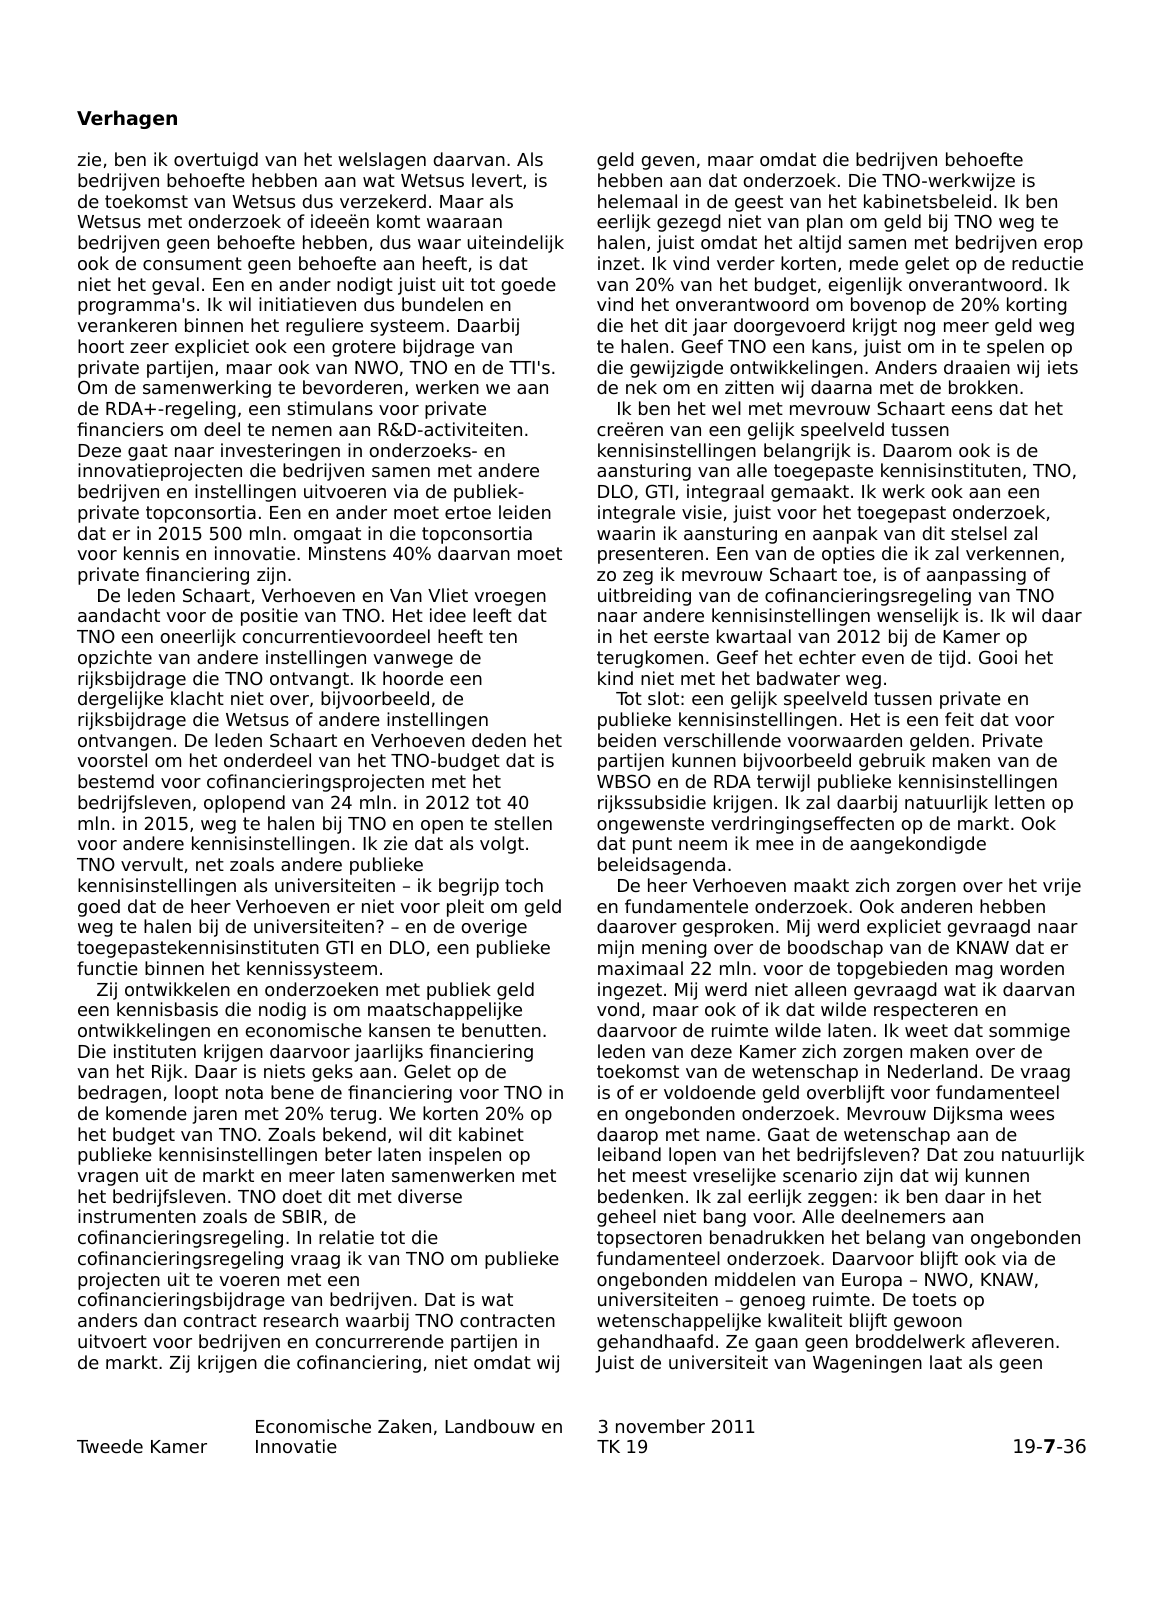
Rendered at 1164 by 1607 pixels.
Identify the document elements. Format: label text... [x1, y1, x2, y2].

text De leden Schaart, Verhoeven en Van Vliet vroegen aandacht voor de positie van TNO. Het idee leeft dat TNO een oneerlijk concurrentievoordeel heeft ten opzichte van andere instellingen vanwege de rijksbijdrage die TNO ontvangt. Ik hoorde een dergelijke klacht niet over, bijvoorbeeld, de rijksbijdrage die Wetsus of andere instellingen ontvangen. De leden Schaart en Verhoeven deden het voorstel om het onderdeel van het TNO-budget dat is bestemd voor cofinancieringsprojecten met het bedrijfsleven, oplopend van 24 mln. in 2012 tot 40 mln. in 2015, weg te halen bij TNO en open te stellen voor andere kennisinstellingen. Ik zie dat als volgt. TNO vervult, net zoals andere publieke kennisinstellingen als universiteiten – ik begrijp toch goed dat de heer Verhoeven er niet voor pleit om geld weg te halen bij de universiteiten? – en de overige toegepastekennisinstituten GTI en DLO, een publieke functie binnen het kennissysteem. [77, 586, 567, 979]
text zie, ben ik overtuigd van het welslagen daarvan. Als bedrijven behoefte hebben aan wat Wetsus levert, is de toekomst van Wetsus dus verzekerd. Maar als Wetsus met onderzoek of ideeën komt waaraan bedrijven geen behoefte hebben, dus waar uiteindelijk ook de consument geen behoefte aan heeft, is dat niet het geval. Een en ander nodigt juist uit tot goede programma's. Ik wil initiatieven dus bundelen en verankeren binnen het reguliere systeem. Daarbij hoort zeer expliciet ook een grotere bijdrage van private partijen, maar ook van NWO, TNO en de TTI's. Om de samenwerking te bevorderen, werken we aan de RDA+-regeling, een stimulans voor private financiers om deel te nemen aan R&D-activiteiten. Deze gaat naar investeringen in onderzoeks- en innovatieprojecten die bedrijven samen met andere bedrijven en instellingen uitvoeren via de publiek-private topconsortia. Een en ander moet ertoe leiden dat er in 2015 500 mln. omgaat in die topconsortia voor kennis en innovatie. Minstens 40% daarvan moet private financiering zijn. [77, 150, 567, 586]
text Ik ben het wel met mevrouw Schaart eens dat het creëren van een gelijk speelveld tussen kennisinstellingen belangrijk is. Daarom ook is de aansturing van alle toegepaste kennisinstituten, TNO, DLO, GTI, integraal gemaakt. Ik werk ook aan een integrale visie, juist voor het toegepast onderzoek, waarin ik aansturing en aanpak van dit stelsel zal presenteren. Een van de opties die ik zal verkennen, zo zeg ik mevrouw Schaart toe, is of aanpassing of uitbreiding van de cofinancieringsregeling van TNO naar andere kennisinstellingen wenselijk is. Ik wil daar in het eerste kwartaal van 2012 bij de Kamer op terugkomen. Geef het echter even de tijd. Gooi het kind niet met het badwater weg. [596, 399, 1087, 689]
text De heer Verhoeven maakt zich zorgen over het vrije en fundamentele onderzoek. Ook anderen hebben daarover gesproken. Mij werd expliciet gevraagd naar mijn mening over de boodschap van de KNAW dat er maximaal 22 mln. voor de topgebieden mag worden ingezet. Mij werd niet alleen gevraagd wat ik daarvan vond, maar ook of ik dat wilde respecteren en daarvoor de ruimte wilde laten. Ik weet dat sommige leden van deze Kamer zich zorgen maken over de toekomst van de wetenschap in Nederland. De vraag is of er voldoende geld overblijft voor fundamenteel en ongebonden onderzoek. Mevrouw Dijksma wees daarop met name. Gaat de wetenschap aan de leiband lopen van het bedrijfsleven? Dat zou natuurlijk het meest vreselijke scenario zijn dat wij kunnen bedenken. Ik zal eerlijk zeggen: ik ben daar in het geheel niet bang voor. Alle deelnemers aan topsectoren benadrukken het belang van ongebonden fundamenteel onderzoek. Daarvoor blijft ook via de ongebonden middelen van Europa – NWO, KNAW, universiteiten – genoeg ruimte. De toets op wetenschappelijke kwaliteit blijft gewoon gehandhaafd. Ze gaan geen broddelwerk afleveren. Juist de universiteit van Wageningen laat als geen [596, 876, 1087, 1373]
text geld geven, maar omdat die bedrijven behoefte hebben aan dat onderzoek. Die TNO-werkwijze is helemaal in de geest van het kabinetsbeleid. Ik ben eerlijk gezegd niet van plan om geld bij TNO weg te halen, juist omdat het altijd samen met bedrijven erop inzet. Ik vind verder korten, mede gelet op de reductie van 20% van het budget, eigenlijk onverantwoord. Ik vind het onverantwoord om bovenop de 20% korting die het dit jaar doorgevoerd krijgt nog meer geld weg te halen. Geef TNO een kans, juist om in te spelen op die gewijzigde ontwikkelingen. Anders draaien wij iets de nek om en zitten wij daarna met de brokken. [596, 150, 1087, 399]
text Zij ontwikkelen en onderzoeken met publiek geld een kennisbasis die nodig is om maatschappelijke ontwikkelingen en economische kansen te benutten. Die instituten krijgen daarvoor jaarlijks financiering van het Rijk. Daar is niets geks aan. Gelet op de bedragen, loopt nota bene de financiering voor TNO in de komende jaren met 20% terug. We korten 20% op het budget van TNO. Zoals bekend, wil dit kabinet publieke kennisinstellingen beter laten inspelen op vragen uit de markt en meer laten samenwerken met het bedrijfsleven. TNO doet dit met diverse instrumenten zoals de SBIR, de cofinancieringsregeling. In relatie tot die cofinancieringsregeling vraag ik van TNO om publieke projecten uit te voeren met een cofinancieringsbijdrage van bedrijven. Dat is wat anders dan contract research waarbij TNO contracten uitvoert voor bedrijven en concurrerende partijen in de markt. Zij krijgen die cofinanciering, niet omdat wij [77, 979, 567, 1373]
text Tot slot: een gelijk speelveld tussen private en publieke kennisinstellingen. Het is een feit dat voor beiden verschillende voorwaarden gelden. Private partijen kunnen bijvoorbeeld gebruik maken van de WBSO en de RDA terwijl publieke kennisinstellingen rijkssubsidie krijgen. Ik zal daarbij natuurlijk letten op ongewenste verdringingseffecten op de markt. Ook dat punt neem ik mee in de aangekondigde beleidsagenda. [596, 689, 1087, 876]
